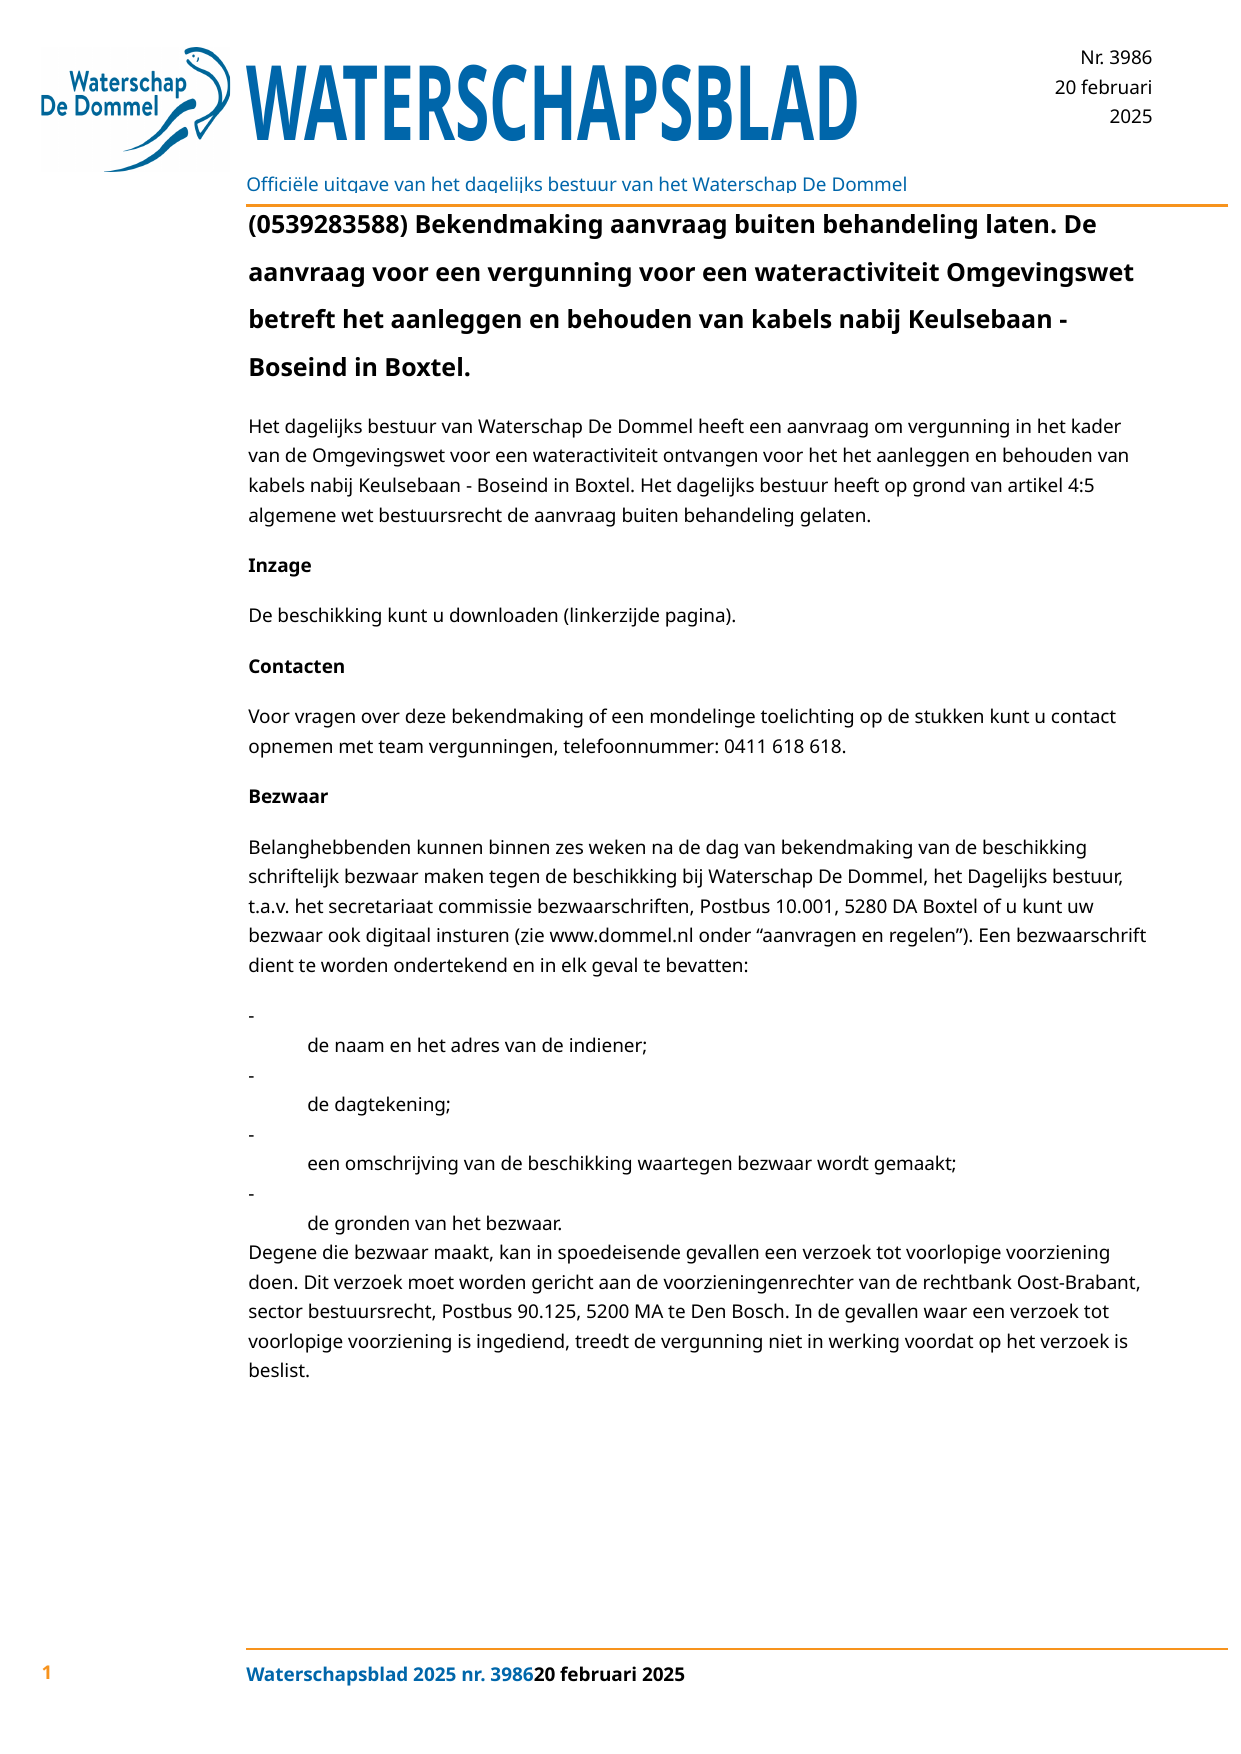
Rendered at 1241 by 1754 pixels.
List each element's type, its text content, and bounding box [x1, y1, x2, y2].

text Degene die bezwaar maakt, kan in spoedeisende gevallen een verzoek tot voorlopige voorziening doen. Dit verzoek moet worden gericht aan de voorzieningenrechter van de rechtbank Oost-Brabant, sector bestuursrecht, Postbus 90.125, 5200 MA te Den Bosch. In de gevallen waar een verzoek tot voorlopige voorziening is ingediend, treedt de vergunning niet in werking voordat op het verzoek is beslist. [248, 1239, 1152, 1383]
list de dagtekening; [248, 1091, 1152, 1117]
picture [45, 99, 51, 111]
text Voor vragen over deze bekendmaking of een mondelinge toelichting op de stukken kunt u contact opnemen met team vergunningen, telefoonnummer: 0411 618 618. [248, 703, 1152, 759]
list de naam en het adres van de indiener; [248, 1032, 1152, 1058]
text (0539283588) Bekendmaking aanvraag buiten behandeling laten. De aanvraag voor een vergunning voor een wateractiviteit Omgevingswet betreft het aanleggen en behouden van kabels nabij Keulsebaan - Boseind in Boxtel. [248, 207, 1152, 384]
text Contacten [248, 653, 1152, 679]
text Bezwaar [248, 783, 1152, 809]
text De beschikking kunt u downloaden (linkerzijde pagina). [248, 603, 1152, 628]
picture [198, 118, 210, 131]
list een omschrijving van de beschikking waartegen bezwaar wordt gemaakt; [248, 1151, 1152, 1176]
list de gronden van het bezwaar. [248, 1210, 1152, 1236]
picture [41, 47, 231, 172]
text Belanghebbenden kunnen binnen zes weken na de dag van bekendmaking van de beschikking schriftelijk bezwaar maken tegen de beschikking bij Waterschap De Dommel, het Dagelijks bestuur, t.a.v. het secretariaat commissie bezwaarschriften, Postbus 10.001, 5280 DA Boxtel of u kunt uw bezwaar ook digitaal insturen (zie www.dommel.nl onder “aanvragen en regelen”). Een bezwaarschrift dient te worden ondertekend en in elk geval te bevatten: [248, 834, 1152, 978]
text Het dagelijks bestuur van Waterschap De Dommel heeft een aanvraag om vergunning in het kader van de Omgevingswet voor een wateractiviteit ontvangen voor het het aanleggen en behouden van kabels nabij Keulsebaan - Boseind in Boxtel. Het dagelijks bestuur heeft op grond van artikel 4:5 algemene wet bestuursrecht de aanvraag buiten behandeling gelaten. [248, 413, 1152, 528]
text Inzage [248, 552, 1152, 578]
picture [204, 47, 231, 76]
